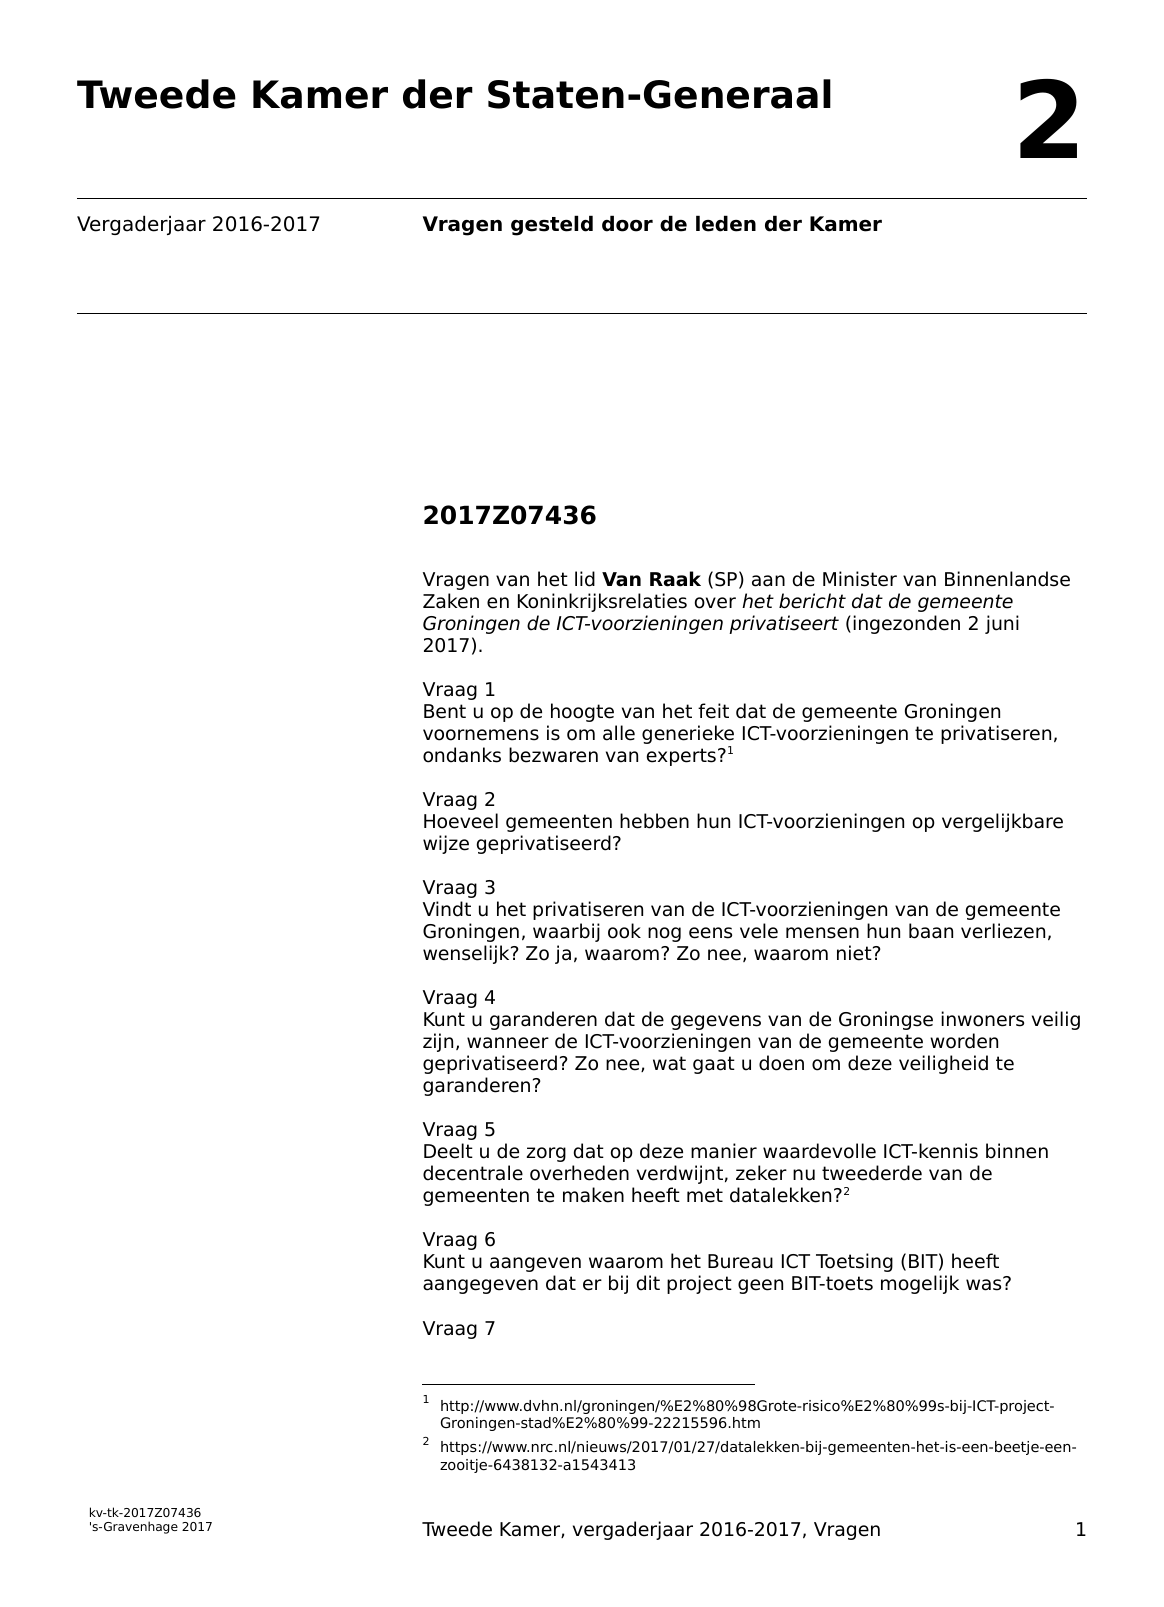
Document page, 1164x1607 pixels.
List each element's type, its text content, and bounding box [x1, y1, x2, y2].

text Bent u op de hoogte van het feit dat de gemeente Groningen voornemens is om alle generieke ICT-voorzieningen te privatiseren, ondanks bezwaren van experts? [422, 701, 1087, 767]
table_header 2 [886, 59, 1087, 198]
text Vindt u het privatiseren van de ICT-voorzieningen van de gemeente Groningen, waarbij ook nog eens vele mensen hun baan verliezen, wenselijk? Zo ja, waarom? Zo nee, waarom niet? [422, 899, 1087, 965]
text Kunt u aangeven waarom het Bureau ICT Toetsing (BIT) heeft aangegeven dat er bij dit project geen BIT-toets mogelijk was? [422, 1251, 1087, 1295]
text 's-Gravenhage 2017 [88, 1520, 323, 1534]
text https://www.nrc.nl/nieuws/2017/01/27/datalekken-bij-gemeenten-het-is-een-beetje-een-zooitje-6438132-a1543413 [422, 1435, 1087, 1474]
text Hoeveel gemeenten hebben hun ICT-voorzieningen op vergelijkbare wijze geprivatiseerd? [422, 811, 1087, 855]
table_cell Vergaderjaar 2016-2017 [77, 199, 422, 313]
text Vraag 4 [422, 987, 1087, 1009]
text 2017Z07436 [422, 501, 1087, 531]
text Vraag 7 [422, 1317, 1087, 1339]
text kv-tk-2017Z07436 [88, 1506, 323, 1520]
text Vraag 3 [422, 877, 1087, 899]
text Vragen van het lid Van Raak (SP) aan de Minister van Binnenlandse Zaken en Koninkrijksrelaties over het bericht dat de gemeente Groningen de ICT-voorzieningen privatiseert (ingezonden 2 juni 2017). [422, 569, 1087, 657]
table_cell Vragen gesteld door de leden der Kamer [422, 199, 1087, 313]
text Vraag 6 [422, 1229, 1087, 1251]
table_header Tweede Kamer der Staten-Generaal [77, 59, 886, 198]
text Kunt u garanderen dat de gegevens van de Groningse inwoners veilig zijn, wanneer de ICT-voorzieningen van de gemeente worden geprivatiseerd? Zo nee, wat gaat u doen om deze veiligheid te garanderen? [422, 1009, 1087, 1097]
text http://www.dvhn.nl/groningen/%E2%80%98Grote-risico%E2%80%99s-bij-ICT-project-Groningen-stad%E2%80%99-22215596.htm [422, 1393, 1087, 1432]
text Vraag 2 [422, 789, 1087, 811]
text Vraag 1 [422, 679, 1087, 701]
text Vraag 5 [422, 1119, 1087, 1141]
text Deelt u de zorg dat op deze manier waardevolle ICT-kennis binnen decentrale overheden verdwijnt, zeker nu tweederde van de gemeenten te maken heeft met datalekken? [422, 1141, 1087, 1207]
